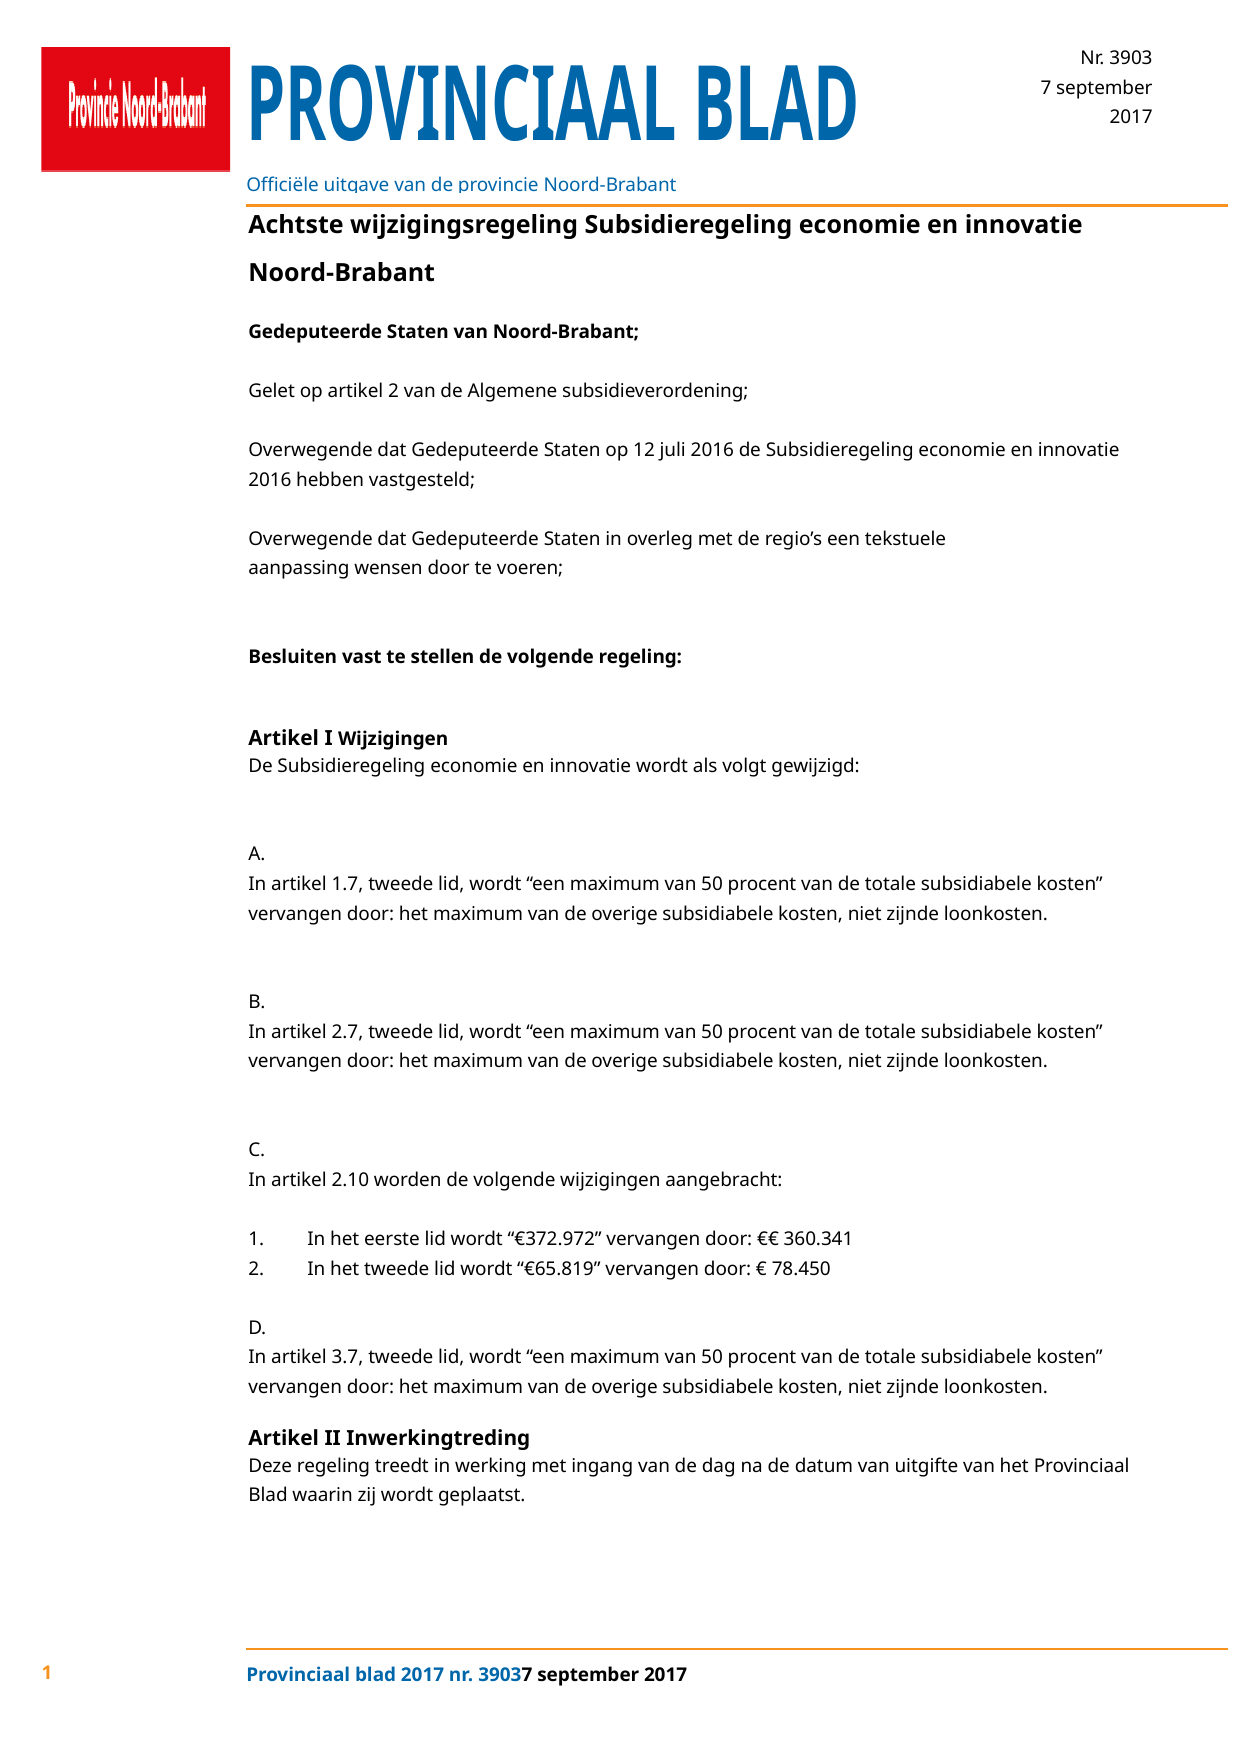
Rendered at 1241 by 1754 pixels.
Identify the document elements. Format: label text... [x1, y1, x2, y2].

text Deze regeling treedt in werking met ingang van de dag na de datum van uitgifte van het Provinciaal Blad waarin zij wordt geplaatst. [248, 1452, 1152, 1507]
list In het tweede lid wordt “€65.819” vervangen door: € 78.450 [248, 1255, 1152, 1280]
text In artikel 2.7, tweede lid, wordt “een maximum van 50 procent van de totale subsidiabele kosten” vervangen door: het maximum van de overige subsidiabele kosten, niet zijnde loonkosten. [248, 1018, 1152, 1073]
picture [41, 47, 231, 172]
text Achtste wijzigingsregeling Subsidieregeling economie en innovatie Noord-Brabant [248, 207, 1152, 288]
text Artikel I Wijzigingen [248, 723, 1152, 752]
text aanpassing wensen door te voeren; [248, 554, 1152, 580]
text Gedeputeerde Staten van Noord-Brabant; [248, 318, 1152, 344]
text In artikel 3.7, tweede lid, wordt “een maximum van 50 procent van de totale subsidiabele kosten” vervangen door: het maximum van de overige subsidiabele kosten, niet zijnde loonkosten. [248, 1343, 1152, 1399]
text Artikel II Inwerkingtreding [248, 1423, 1152, 1452]
list In het eerste lid wordt “€372.972” vervangen door: €€ 360.341 [248, 1225, 1152, 1251]
text In artikel 2.10 worden de volgende wijzigingen aangebracht: [248, 1166, 1152, 1192]
text Besluiten vast te stellen de volgende regeling: [248, 643, 1152, 669]
text Overwegende dat Gedeputeerde Staten op 12 juli 2016 de Subsidieregeling economie en innovatie 2016 hebben vastgesteld; [248, 436, 1152, 492]
text In artikel 1.7, tweede lid, wordt “een maximum van 50 procent van de totale subsidiabele kosten” vervangen door: het maximum van de overige subsidiabele kosten, niet zijnde loonkosten. [248, 870, 1152, 925]
text De Subsidieregeling economie en innovatie wordt als volgt gewijzigd: [248, 752, 1152, 777]
text Gelet op artikel 2 van de Algemene subsidieverordening; [248, 377, 1152, 403]
text Overwegende dat Gedeputeerde Staten in overleg met de regio’s een tekstuele [248, 525, 1152, 551]
